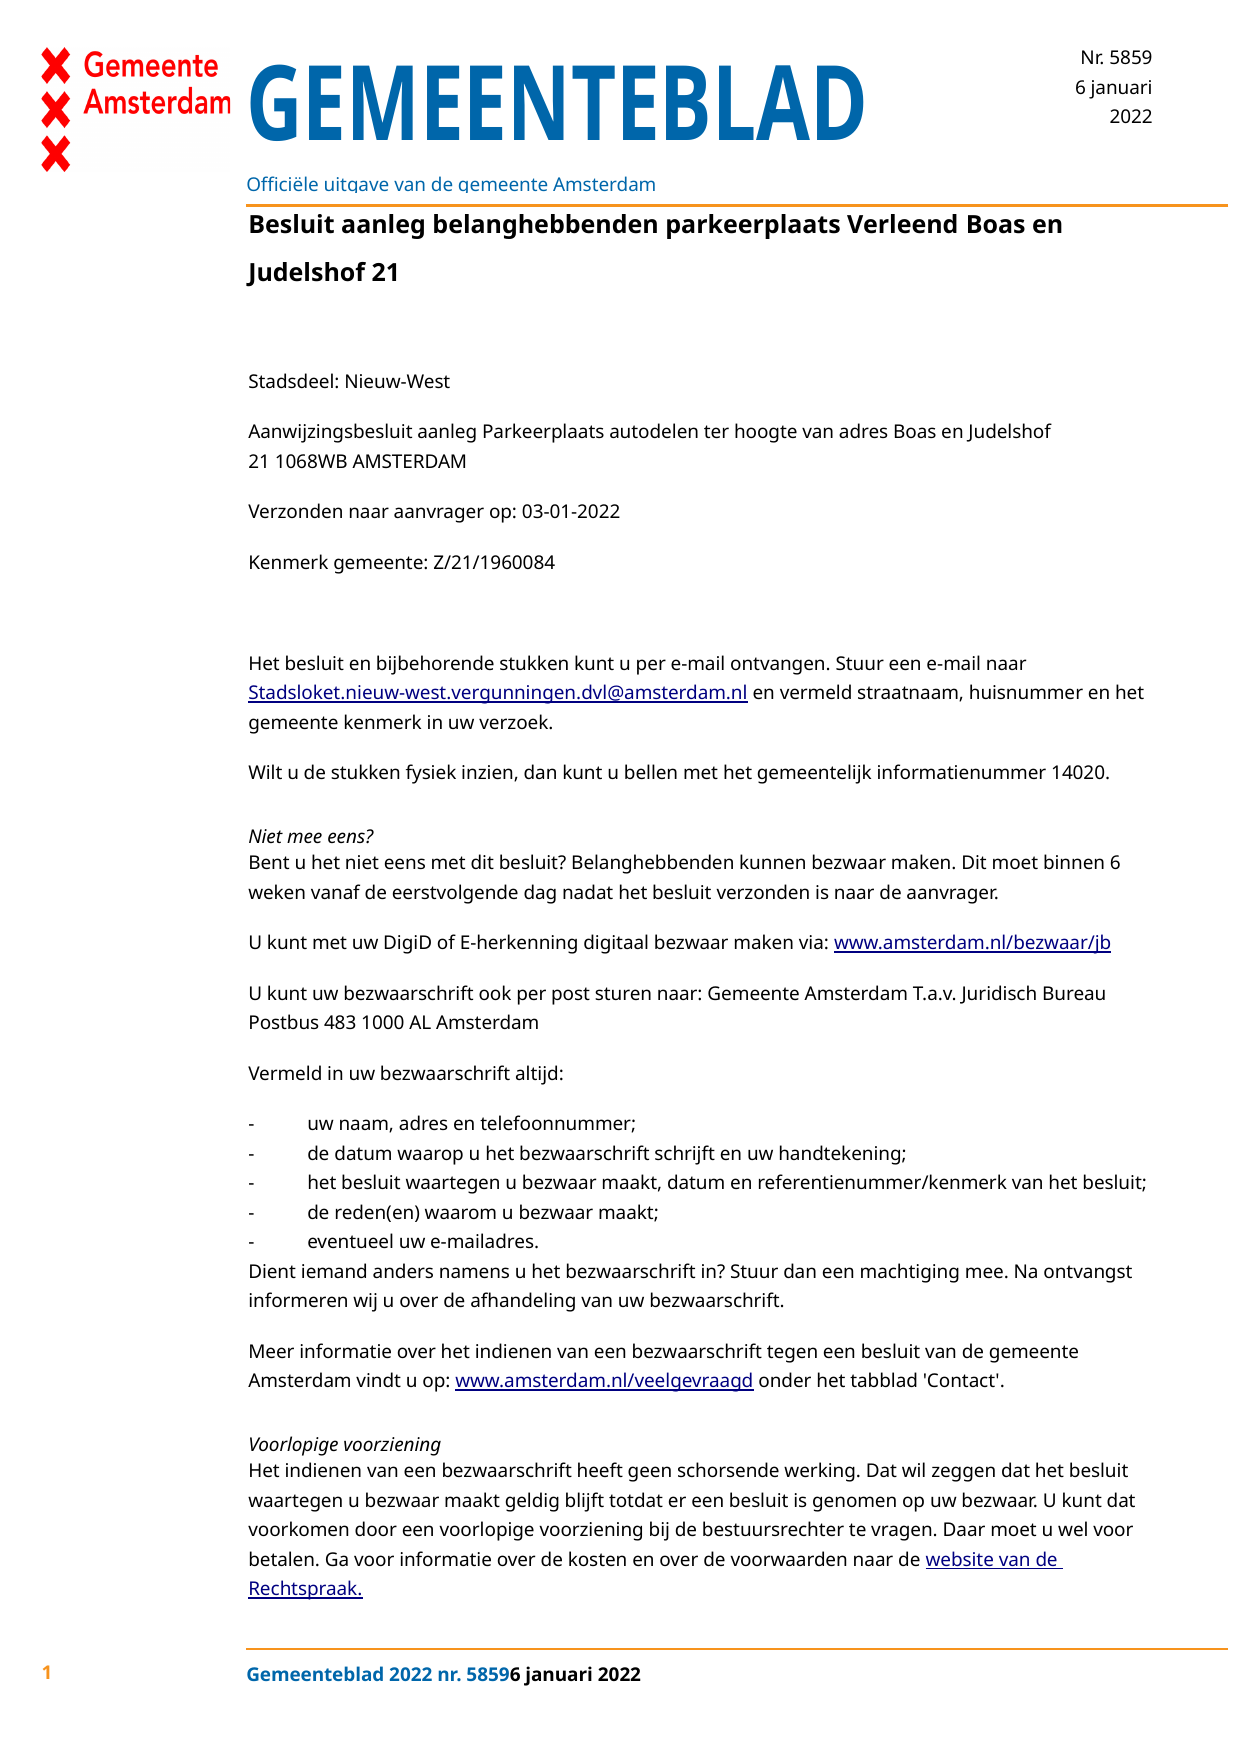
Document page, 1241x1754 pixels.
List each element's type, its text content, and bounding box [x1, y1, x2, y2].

text Voorlopige voorziening [248, 1432, 1152, 1457]
list het besluit waartegen u bezwaar maakt, datum en referentienummer/kenmerk van het besluit; [248, 1169, 1152, 1195]
text Bent u het niet eens met dit besluit? Belanghebbenden kunnen bezwaar maken. Dit moet binnen 6 weken vanaf de eerstvolgende dag nadat het besluit verzonden is naar de aanvrager. [248, 849, 1152, 904]
text Aanwijzingsbesluit aanleg Parkeerplaats autodelen ter hoogte van adres Boas en Judelshof 21 1068WB AMSTERDAM [248, 419, 1152, 474]
list de datum waarop u het bezwaarschrift schrijft en uw handtekening; [248, 1140, 1152, 1165]
text Verzonden naar aanvrager op: 03-01-2022 [248, 499, 1152, 524]
picture [41, 47, 231, 172]
text Niet mee eens? [248, 823, 1152, 849]
text Het indienen van een bezwaarschrift heeft geen schorsende werking. Dat wil zeggen dat het besluit waartegen u bezwaar maakt geldig blijft totdat er een besluit is genomen op uw bezwaar. U kunt dat voorkomen door een voorlopige voorziening bij de bestuursrechter te vragen. Daar moet u wel voor betalen. Ga voor informatie over de kosten en over de voorwaarden naar de website van de Rechtspraak. [248, 1457, 1152, 1601]
text Vermeld in uw bezwaarschrift altijd: [248, 1060, 1152, 1085]
text Besluit aanleg belanghebbenden parkeerplaats Verleend Boas en Judelshof 21 [248, 207, 1152, 288]
list uw naam, adres en telefoonnummer; [248, 1110, 1152, 1136]
text Stadsdeel: Nieuw-West [248, 368, 1152, 394]
text U kunt uw bezwaarschrift ook per post sturen naar: Gemeente Amsterdam T.a.v. Juridisch Bureau Postbus 483 1000 AL Amsterdam [248, 980, 1152, 1035]
text U kunt met uw DigiD of E-herkenning digitaal bezwaar maken via: www.amsterdam.nl/bezwaar/jb [248, 929, 1152, 955]
text Het besluit en bijbehorende stukken kunt u per e-mail ontvangen. Stuur een e-mail naar Stadsloket.nieuw-west.vergunningen.dvl@amsterdam.nl en vermeld straatnaam, huisnummer en het gemeente kenmerk in uw verzoek. [248, 650, 1152, 735]
list de reden(en) waarom u bezwaar maakt; [248, 1199, 1152, 1224]
text Wilt u de stukken fysiek inzien, dan kunt u bellen met het gemeentelijk informatienummer 14020. [248, 759, 1152, 785]
text Kenmerk gemeente: Z/21/1960084 [248, 549, 1152, 575]
text Meer informatie over het indienen van een bezwaarschrift tegen een besluit van de gemeente Amsterdam vindt u op: www.amsterdam.nl/veelgevraagd onder het tabblad 'Contact'. [248, 1338, 1152, 1393]
text Dient iemand anders namens u het bezwaarschrift in? Stuur dan een machtiging mee. Na ontvangst informeren wij u over de afhandeling van uw bezwaarschrift. [248, 1258, 1152, 1313]
list eventueel uw e-mailadres. [248, 1228, 1152, 1254]
